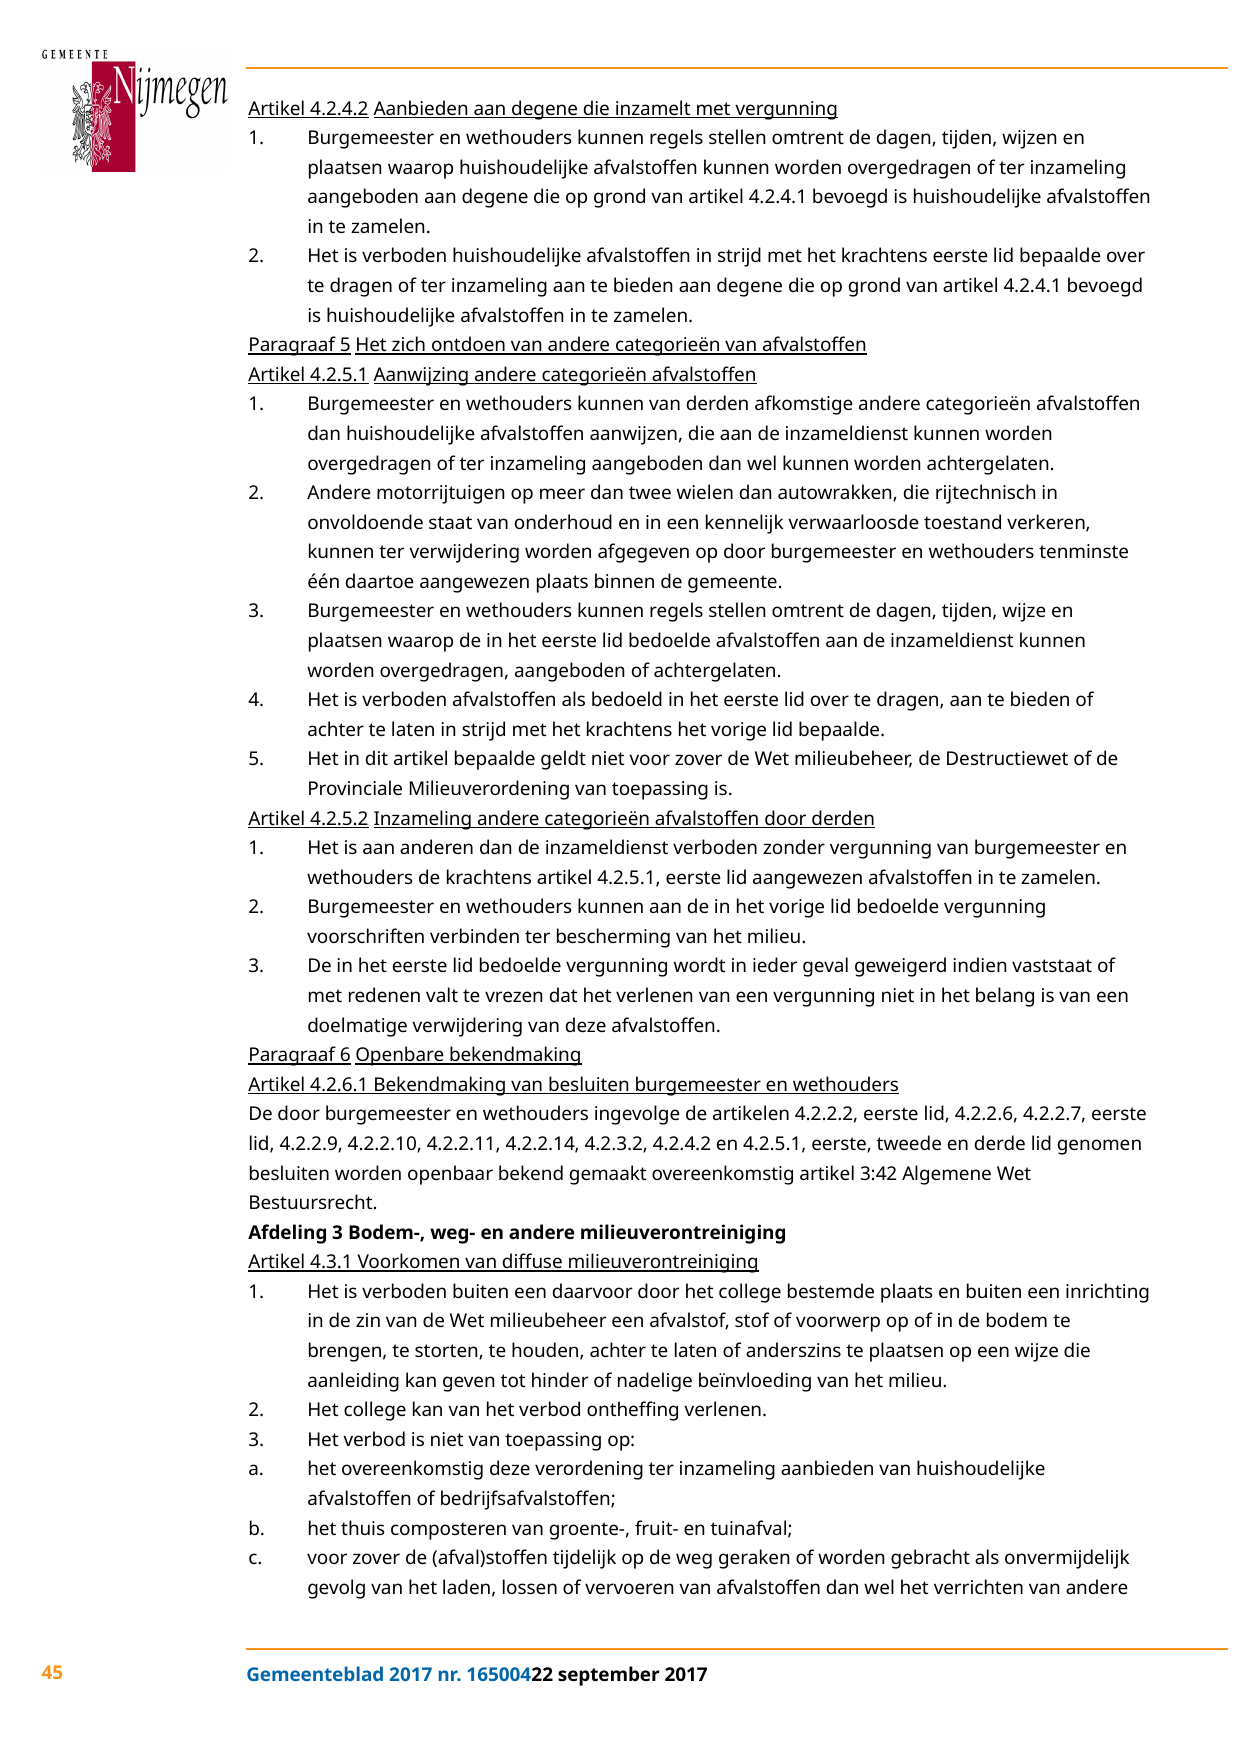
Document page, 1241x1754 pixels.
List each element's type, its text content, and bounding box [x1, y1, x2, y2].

list voor zover de (afval)stoffen tijdelijk op de weg geraken of worden gebracht als onvermijdelijk gevolg van het laden, lossen of vervoeren van afvalstoffen dan wel het verrichten van andere [248, 1544, 1152, 1600]
list het overeenkomstig deze verordening ter inzameling aanbieden van huishoudelijke afvalstoffen of bedrijfsafvalstoffen; [248, 1456, 1152, 1511]
text De door burgemeester en wethouders ingevolge de artikelen 4.2.2.2, eerste lid, 4.2.2.6, 4.2.2.7, eerste lid, 4.2.2.9, 4.2.2.10, 4.2.2.11, 4.2.2.14, 4.2.3.2, 4.2.4.2 en 4.2.5.1, eerste, tweede en derde lid genomen besluiten worden openbaar bekend gemaakt overeenkomstig artikel 3:42 Algemene Wet Bestuursrecht. [248, 1101, 1152, 1215]
list het thuis composteren van groente-, fruit- en tuinafval; [248, 1515, 1152, 1541]
list De in het eerste lid bedoelde vergunning wordt in ieder geval geweigerd indien vaststaat of met redenen valt te vrezen dat het verlenen van een vergunning niet in het belang is van een doelmatige verwijdering van deze afvalstoffen. [248, 953, 1152, 1038]
text Afdeling 3 Bodem-, weg- en andere milieuverontreiniging [248, 1219, 1152, 1245]
text Artikel 4.2.6.1 Bekendmaking van besluiten burgemeester en wethouders [248, 1071, 1152, 1097]
list Het is verboden afvalstoffen als bedoeld in het eerste lid over te dragen, aan te bieden of achter te laten in strijd met het krachtens het vorige lid bepaalde. [248, 686, 1152, 742]
list Burgemeester en wethouders kunnen regels stellen omtrent de dagen, tijden, wijze en plaatsen waarop de in het eerste lid bedoelde afvalstoffen aan de inzameldienst kunnen worden overgedragen, aangeboden of achtergelaten. [248, 598, 1152, 683]
text Paragraaf 6 Openbare bekendmaking [248, 1041, 1152, 1067]
list Het college kan van het verbod ontheffing verlenen. [248, 1396, 1152, 1422]
text Artikel 4.2.5.2 Inzameling andere categorieën afvalstoffen door derden [248, 805, 1152, 831]
list Het is verboden huishoudelijke afvalstoffen in strijd met het krachtens eerste lid bepaalde over te dragen of ter inzameling aan te bieden aan degene die op grond van artikel 4.2.4.1 bevoegd is huishoudelijke afvalstoffen in te zamelen. [248, 243, 1152, 328]
list Het in dit artikel bepaalde geldt niet voor zover de Wet milieubeheer, de Destructiewet of de Provinciale Milieuverordening van toepassing is. [248, 746, 1152, 801]
list Het verbod is niet van toepassing op: [248, 1426, 1152, 1452]
list Het is verboden buiten een daarvoor door het college bestemde plaats en buiten een inrichting in de zin van de Wet milieubeheer een afvalstof, stof of voorwerp op of in de bodem te brengen, te storten, te houden, achter te laten of anderszins te plaatsen op een wijze die aanleiding kan geven tot hinder of nadelige beïnvloeding van het milieu. [248, 1278, 1152, 1393]
list Burgemeester en wethouders kunnen aan de in het vorige lid bedoelde vergunning voorschriften verbinden ter bescherming van het milieu. [248, 893, 1152, 949]
text Artikel 4.2.5.1 Aanwijzing andere categorieën afvalstoffen [248, 361, 1152, 387]
text Artikel 4.3.1 Voorkomen van diffuse milieuverontreiniging [248, 1248, 1152, 1274]
list Het is aan anderen dan de inzameldienst verboden zonder vergunning van burgemeester en wethouders de krachtens artikel 4.2.5.1, eerste lid aangewezen afvalstoffen in te zamelen. [248, 834, 1152, 890]
list Burgemeester en wethouders kunnen van derden afkomstige andere categorieën afvalstoffen dan huishoudelijke afvalstoffen aanwijzen, die aan de inzameldienst kunnen worden overgedragen of ter inzameling aangeboden dan wel kunnen worden achtergelaten. [248, 391, 1152, 476]
list Andere motorrijtuigen op meer dan twee wielen dan autowrakken, die rijtechnisch in onvoldoende staat van onderhoud en in een kennelijk verwaarloosde toestand verkeren, kunnen ter verwijdering worden afgegeven op door burgemeester en wethouders tenminste één daartoe aangewezen plaats binnen de gemeente. [248, 479, 1152, 594]
text Artikel 4.2.4.2 Aanbieden aan degene die inzamelt met vergunning [248, 95, 1152, 121]
list Burgemeester en wethouders kunnen regels stellen omtrent de dagen, tijden, wijzen en plaatsen waarop huishoudelijke afvalstoffen kunnen worden overgedragen of ter inzameling aangeboden aan degene die op grond van artikel 4.2.4.1 bevoegd is huishoudelijke afvalstoffen in te zamelen. [248, 124, 1152, 239]
text Paragraaf 5 Het zich ontdoen van andere categorieën van afvalstoffen [248, 331, 1152, 357]
picture [41, 47, 231, 172]
